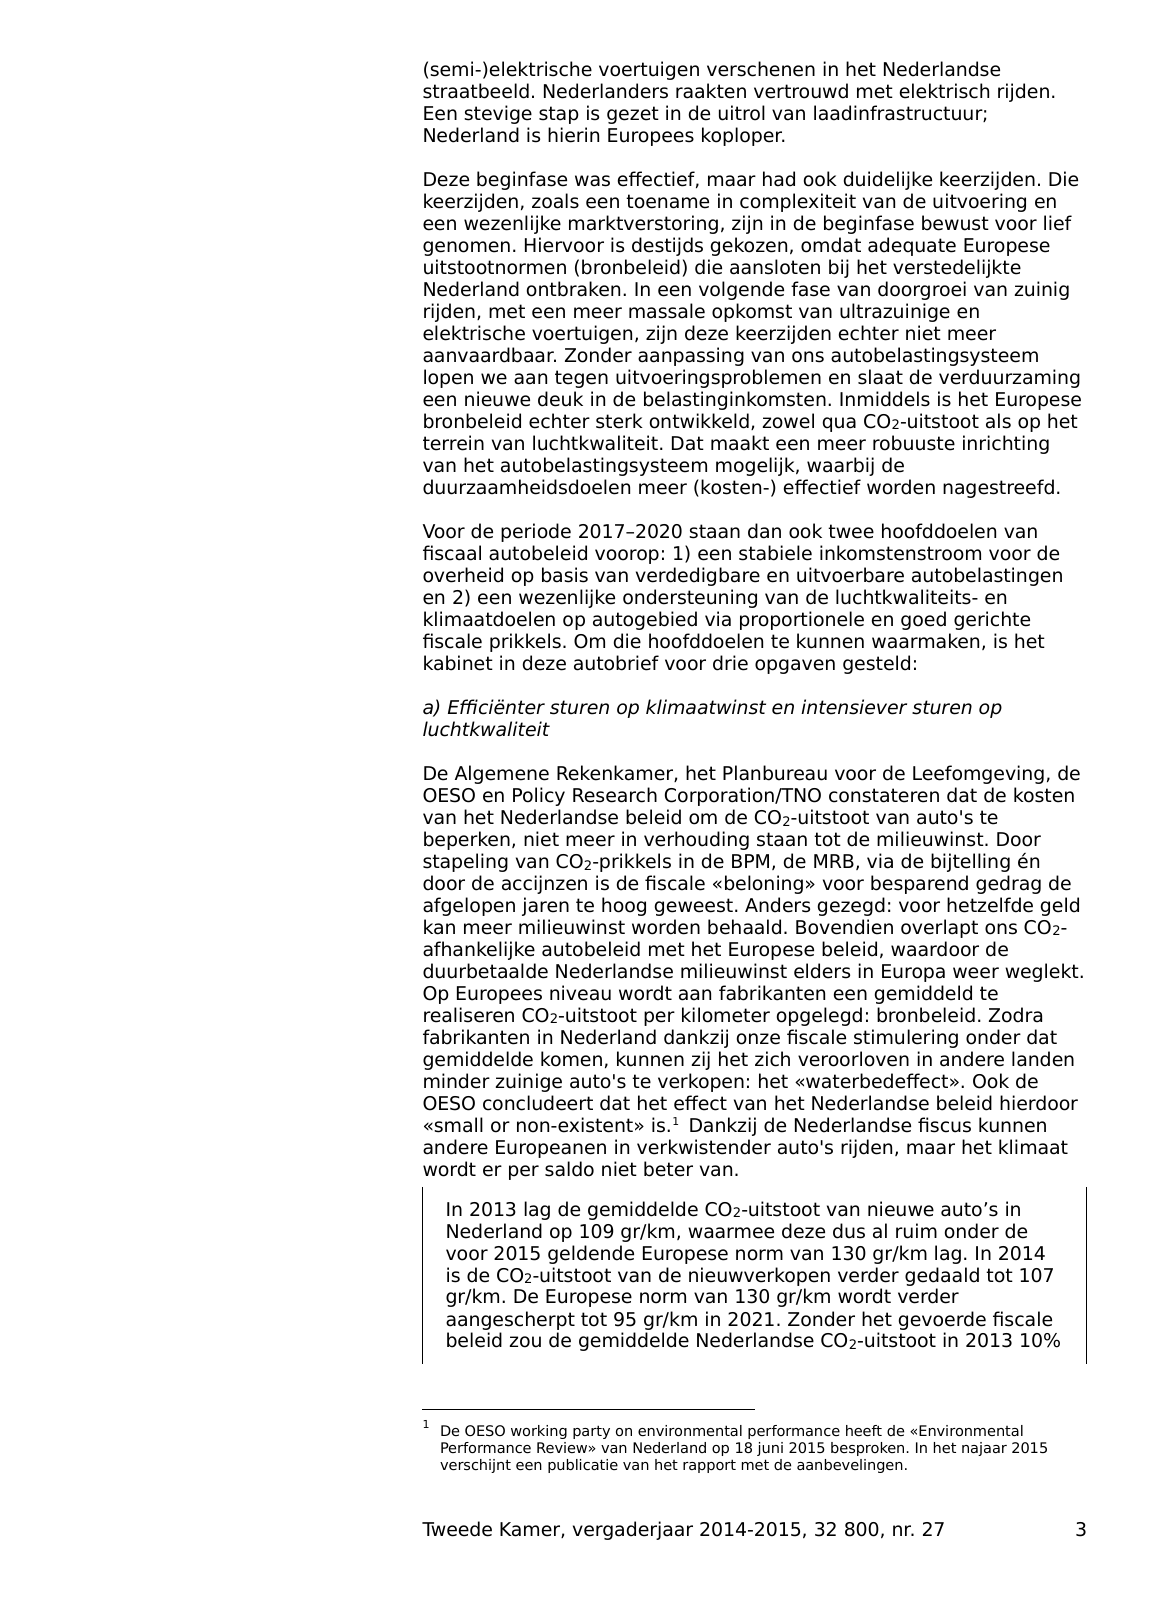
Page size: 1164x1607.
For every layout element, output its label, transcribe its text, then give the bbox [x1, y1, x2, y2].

text De Algemene Rekenkamer, het Planbureau voor de Leefomgeving, de OESO en Policy Research Corporation/TNO constateren dat de kosten van het Nederlandse beleid om de CO2-uitstoot van auto's te beperken, niet meer in verhouding staan tot de milieuwinst. Door stapeling van CO2-prikkels in de BPM, de MRB, via de bijtelling én door de accijnzen is de fiscale «beloning» voor besparend gedrag de afgelopen jaren te hoog geweest. Anders gezegd: voor hetzelfde geld kan meer milieuwinst worden behaald. Bovendien overlapt ons CO2-afhankelijke autobeleid met het Europese beleid, waardoor de duurbetaalde Nederlandse milieuwinst elders in Europa weer weglekt. Op Europees niveau wordt aan fabrikanten een gemiddeld te realiseren CO2-uitstoot per kilometer opgelegd: bronbeleid. Zodra fabrikanten in Nederland dankzij onze fiscale stimulering onder dat gemiddelde komen, kunnen zij het zich veroorloven in andere landen minder zuinige auto's te verkopen: het «waterbedeffect». Ook de OESO concludeert dat het effect van het Nederlandse beleid hierdoor «small or non-existent» is. Dankzij de Nederlandse fiscus kunnen andere Europeanen in verkwistender auto's rijden, maar het klimaat wordt er per saldo niet beter van. [422, 763, 1087, 1181]
text De OESO working party on environmental performance heeft de «Environmental Performance Review» van Nederland op 18 juni 2015 besproken. In het najaar 2015 verschijnt een publicatie van het rapport met de aanbevelingen. [422, 1418, 1087, 1474]
text Deze beginfase was effectief, maar had ook duidelijke keerzijden. Die keerzijden, zoals een toename in complexiteit van de uitvoering en een wezenlijke marktverstoring, zijn in de beginfase bewust voor lief genomen. Hiervoor is destijds gekozen, omdat adequate Europese uitstootnormen (bronbeleid) die aansloten bij het verstedelijkte Nederland ontbraken. In een volgende fase van doorgroei van zuinig rijden, met een meer massale opkomst van ultrazuinige en elektrische voertuigen, zijn deze keerzijden echter niet meer aanvaardbaar. Zonder aanpassing van ons autobelastingsysteem lopen we aan tegen uitvoeringsproblemen en slaat de verduurzaming een nieuwe deuk in de belastinginkomsten. Inmiddels is het Europese bronbeleid echter sterk ontwikkeld, zowel qua CO2-uitstoot als op het terrein van luchtkwaliteit. Dat maakt een meer robuuste inrichting van het autobelastingsysteem mogelijk, waarbij de duurzaamheidsdoelen meer (kosten-) effectief worden nagestreefd. [422, 169, 1087, 499]
subtitle a) Efficiënter sturen op klimaatwinst en intensiever sturen op luchtkwaliteit [422, 697, 1087, 741]
table_header In 2013 lag de gemiddelde CO2-uitstoot van nieuwe auto’s in Nederland op 109 gr/km, waarmee deze dus al ruim onder de voor 2015 geldende Europese norm van 130 gr/km lag. In 2014 is de CO2-uitstoot van de nieuwverkopen verder gedaald tot 107 gr/km. De Europese norm van 130 gr/km wordt verder aangescherpt tot 95 gr/km in 2021. Zonder het gevoerde fiscale beleid zou de gemiddelde Nederlandse CO2-uitstoot in 2013 10% [423, 1187, 1086, 1364]
text Voor de periode 2017–2020 staan dan ook twee hoofddoelen van fiscaal autobeleid voorop: 1) een stabiele inkomstenstroom voor de overheid op basis van verdedigbare en uitvoerbare autobelastingen en 2) een wezenlijke ondersteuning van de luchtkwaliteits- en klimaatdoelen op autogebied via proportionele en goed gerichte fiscale prikkels. Om die hoofddoelen te kunnen waarmaken, is het kabinet in deze autobrief voor drie opgaven gesteld: [422, 521, 1087, 675]
text (semi-)elektrische voertuigen verschenen in het Nederlandse straatbeeld. Nederlanders raakten vertrouwd met elektrisch rijden. Een stevige stap is gezet in de uitrol van laadinfrastructuur; Nederland is hierin Europees koploper. [422, 59, 1087, 147]
